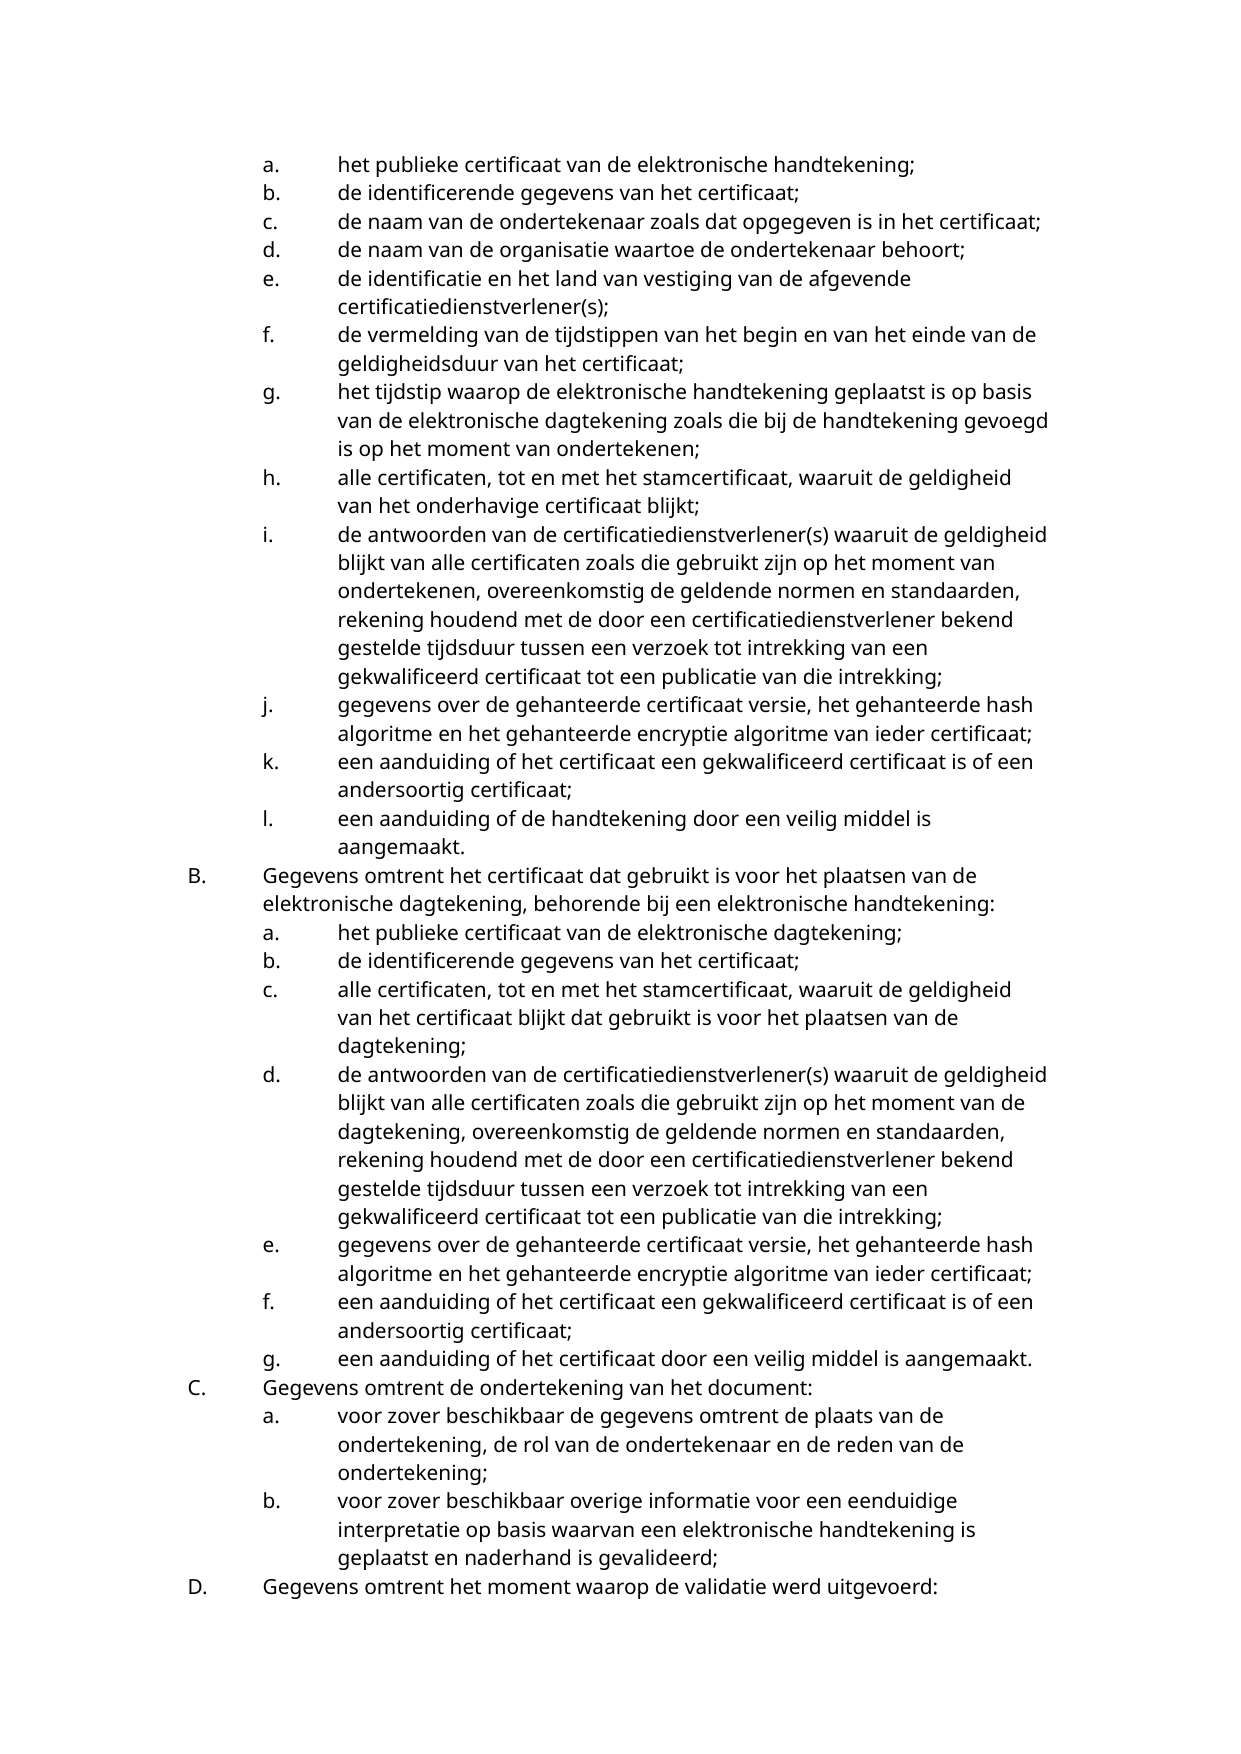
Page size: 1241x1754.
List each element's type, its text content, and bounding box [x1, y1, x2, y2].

list Gegevens omtrent de ondertekening van het document: [187, 1373, 1053, 1401]
list gegevens over de gehanteerde certificaat versie, het gehanteerde hash algoritme en het gehanteerde encryptie algoritme van ieder certificaat; [262, 1231, 1053, 1287]
list de vermelding van de tijdstippen van het begin en van het einde van de geldigheidsduur van het certificaat; [262, 321, 1053, 377]
list de antwoorden van de certificatiedienstverlener(s) waaruit de geldigheid blijkt van alle certificaten zoals die gebruikt zijn op het moment van ondertekenen, overeenkomstig de geldende normen en standaarden, rekening houdend met de door een certificatiedienstverlener bekend gestelde tijdsduur tussen een verzoek tot intrekking van een gekwalificeerd certificaat tot een publicatie van die intrekking; [262, 520, 1053, 690]
list de identificatie en het land van vestiging van de afgevende certificatiedienstverlener(s); [262, 264, 1053, 321]
list voor zover beschikbaar de gegevens omtrent de plaats van de ondertekening, de rol van de ondertekenaar en de reden van de ondertekening; [262, 1401, 1053, 1487]
list het publieke certificaat van de elektronische handtekening; [262, 150, 1053, 178]
list alle certificaten, tot en met het stamcertificaat, waaruit de geldigheid van het onderhavige certificaat blijkt; [262, 463, 1053, 520]
list de antwoorden van de certificatiedienstverlener(s) waaruit de geldigheid blijkt van alle certificaten zoals die gebruikt zijn op het moment van de dagtekening, overeenkomstig de geldende normen en standaarden, rekening houdend met de door een certificatiedienstverlener bekend gestelde tijdsduur tussen een verzoek tot intrekking van een gekwalificeerd certificaat tot een publicatie van die intrekking; [262, 1060, 1053, 1231]
list het publieke certificaat van de elektronische dagtekening; [262, 918, 1053, 946]
list een aanduiding of de handtekening door een veilig middel is aangemaakt. [262, 804, 1053, 861]
list de naam van de ondertekenaar zoals dat opgegeven is in het certificaat; [262, 207, 1053, 235]
list voor zover beschikbaar overige informatie voor een eenduidige interpretatie op basis waarvan een elektronische handtekening is geplaatst en naderhand is gevalideerd; [262, 1487, 1053, 1572]
list alle certificaten, tot en met het stamcertificaat, waaruit de geldigheid van het certificaat blijkt dat gebruikt is voor het plaatsen van de dagtekening; [262, 975, 1053, 1060]
list een aanduiding of het certificaat een gekwalificeerd certificaat is of een andersoortig certificaat; [262, 1287, 1053, 1344]
list het tijdstip waarop de elektronische handtekening geplaatst is op basis van de elektronische dagtekening zoals die bij de handtekening gevoegd is op het moment van ondertekenen; [262, 377, 1053, 463]
list de naam van de organisatie waartoe de ondertekenaar behoort; [262, 235, 1053, 264]
list de identificerende gegevens van het certificaat; [262, 946, 1053, 975]
list een aanduiding of het certificaat een gekwalificeerd certificaat is of een andersoortig certificaat; [262, 747, 1053, 804]
list de identificerende gegevens van het certificaat; [262, 178, 1053, 207]
list gegevens over de gehanteerde certificaat versie, het gehanteerde hash algoritme en het gehanteerde encryptie algoritme van ieder certificaat; [262, 690, 1053, 747]
list een aanduiding of het certificaat door een veilig middel is aangemaakt. [262, 1344, 1053, 1373]
list Gegevens omtrent het moment waarop de validatie werd uitgevoerd: [187, 1572, 1053, 1600]
list Gegevens omtrent het certificaat dat gebruikt is voor het plaatsen van de elektronische dagtekening, behorende bij een elektronische handtekening: [187, 861, 1053, 918]
